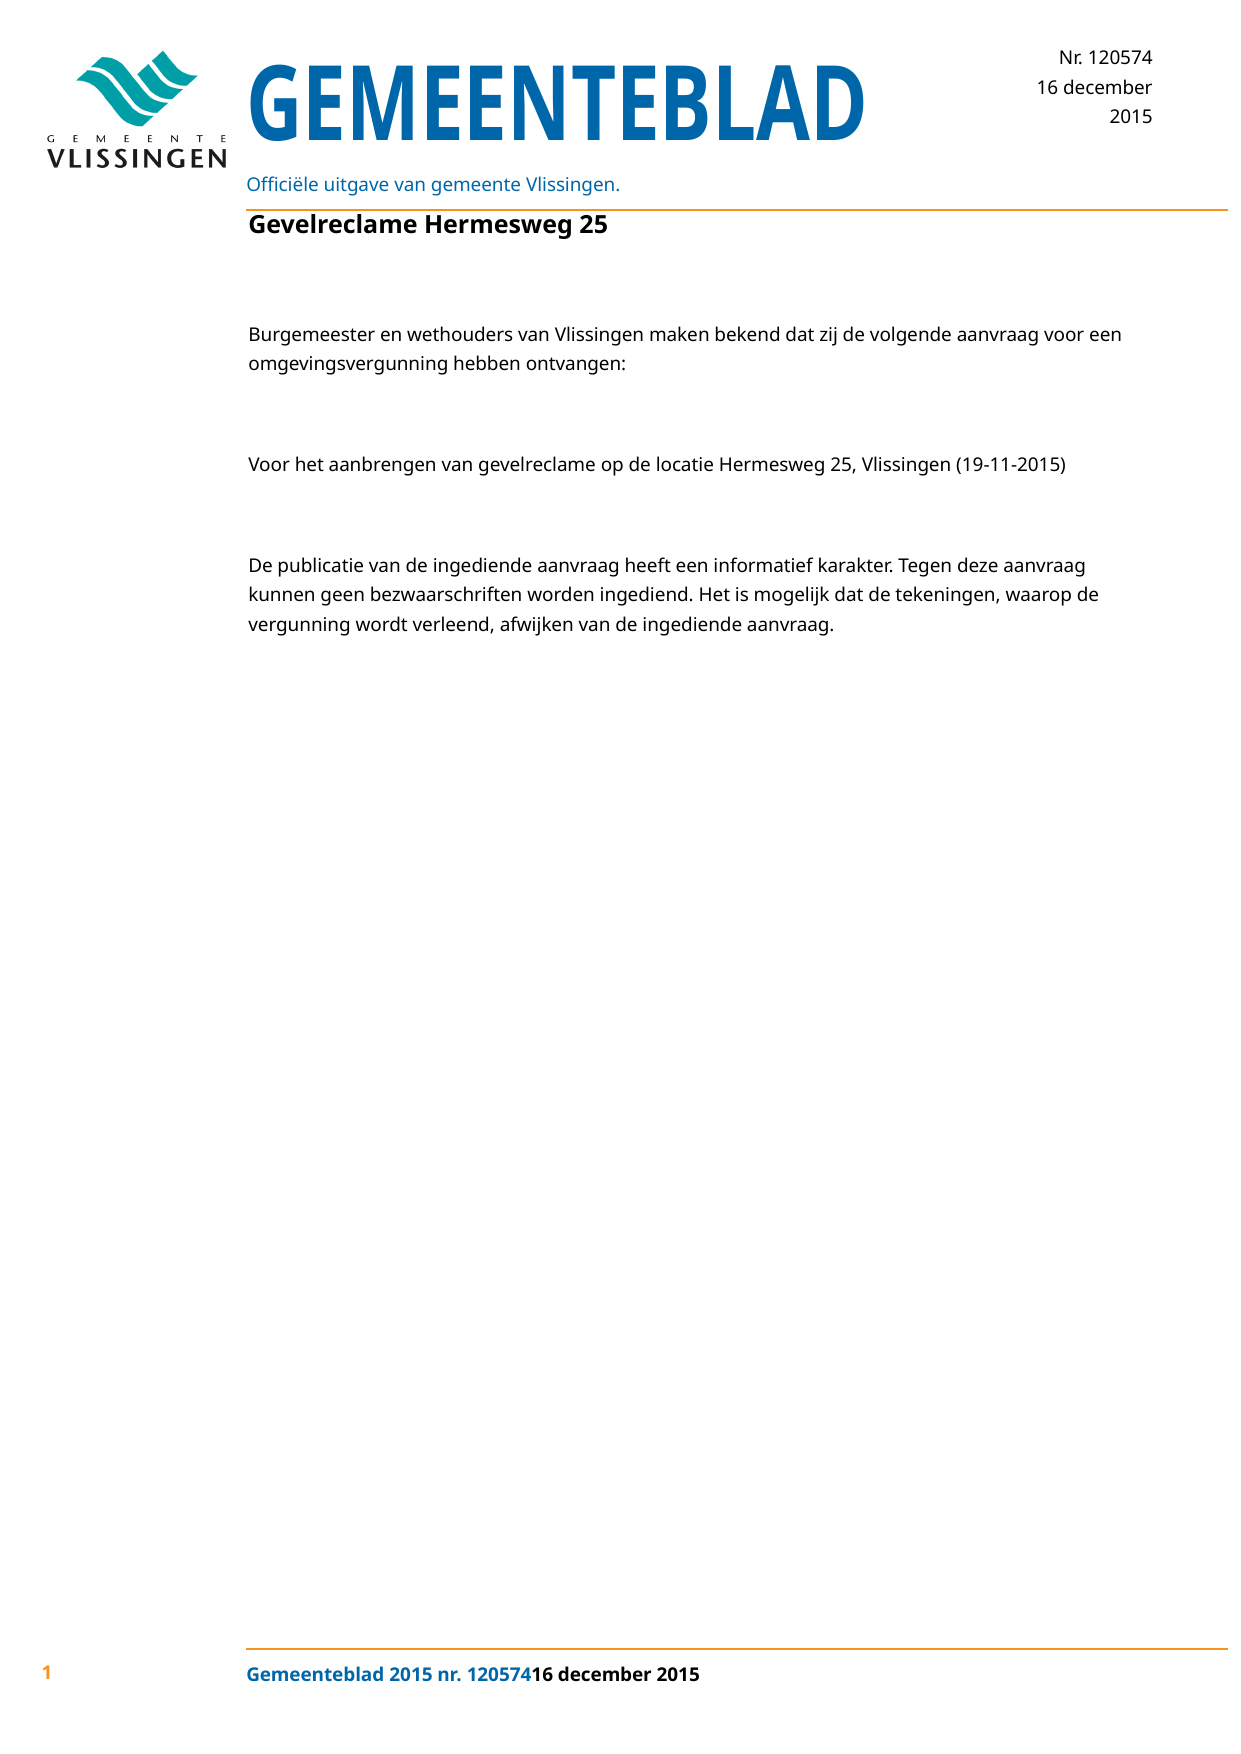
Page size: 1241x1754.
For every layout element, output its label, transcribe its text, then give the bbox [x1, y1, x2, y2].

text Burgemeester en wethouders van Vlissingen maken bekend dat zij de volgende aanvraag voor een omgevingsvergunning hebben ontvangen: [248, 321, 1152, 376]
picture [41, 47, 231, 172]
text De publicatie van de ingediende aanvraag heeft een informatief karakter. Tegen deze aanvraag kunnen geen bezwaarschriften worden ingediend. Het is mogelijk dat de tekeningen, waarop de vergunning wordt verleend, afwijken van de ingediende aanvraag. [248, 552, 1152, 637]
text Gevelreclame Hermesweg 25 [248, 211, 1152, 241]
text Voor het aanbrengen van gevelreclame op de locatie Hermesweg 25, Vlissingen (19-11-2015) [248, 451, 1152, 477]
